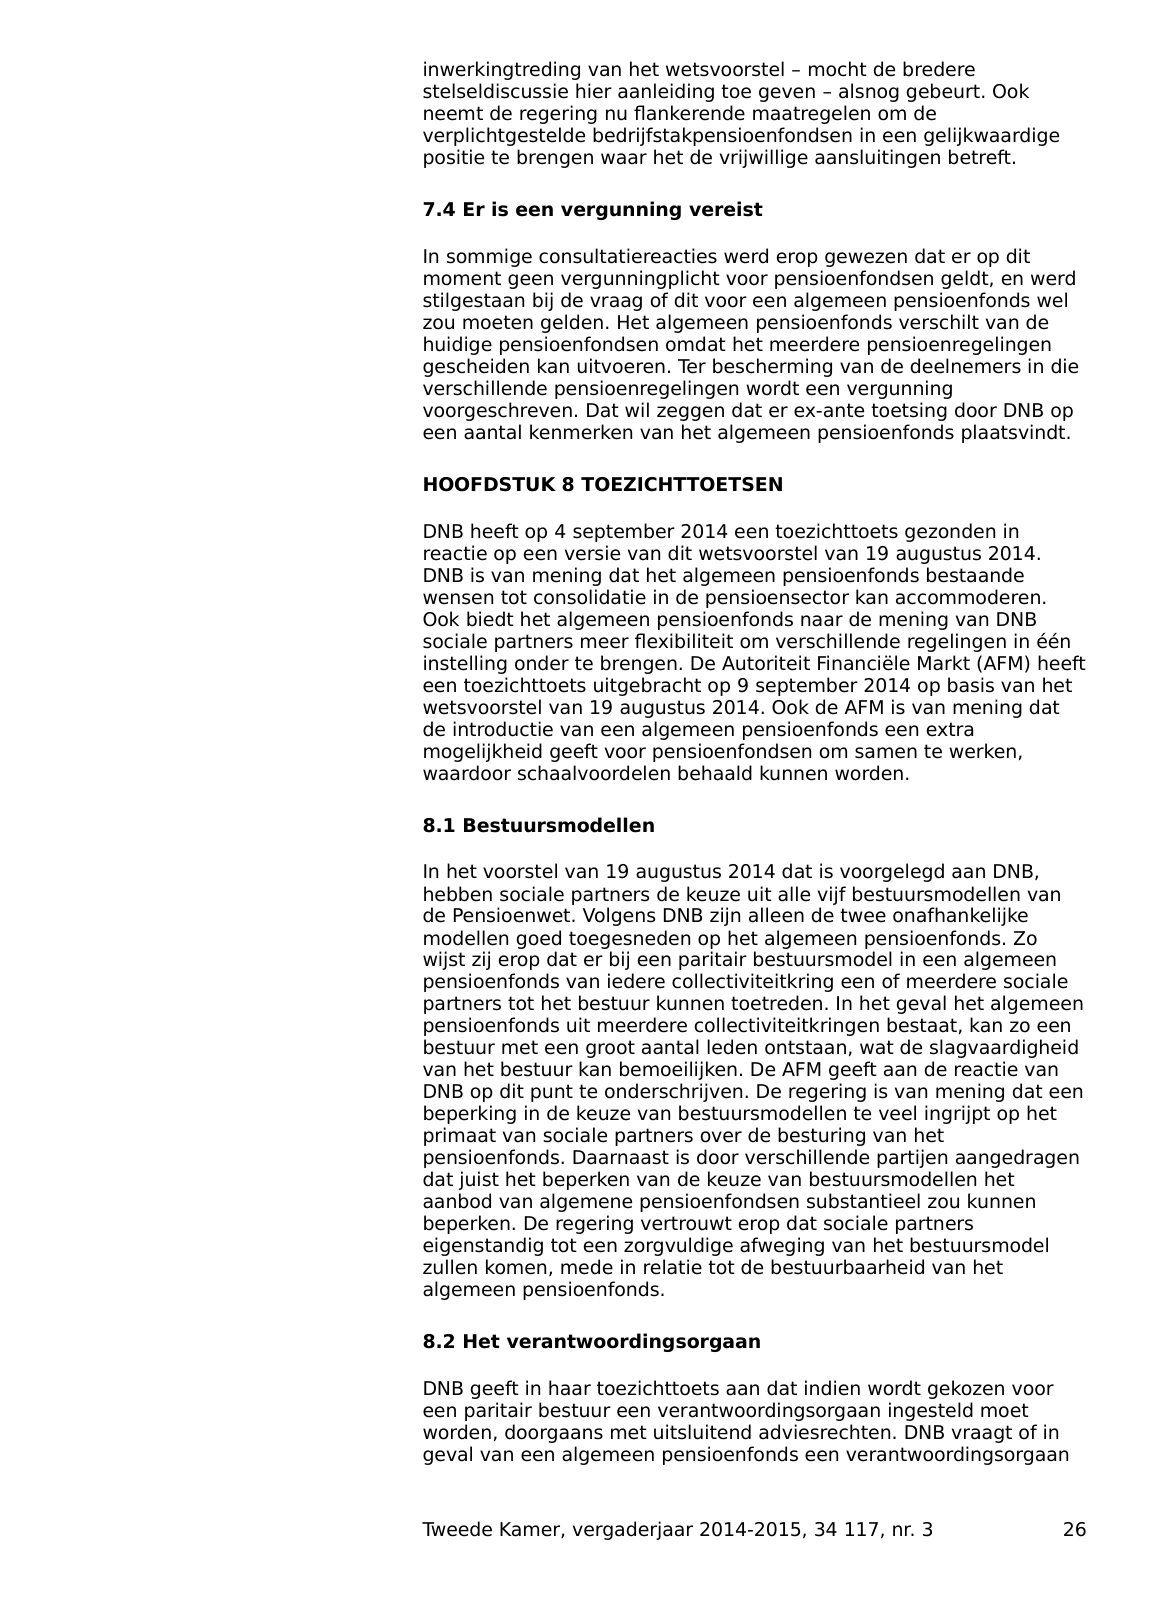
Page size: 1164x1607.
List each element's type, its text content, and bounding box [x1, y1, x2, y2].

text DNB heeft op 4 september 2014 een toezichttoets gezonden in reactie op een versie van dit wetsvoorstel van 19 augustus 2014. DNB is van mening dat het algemeen pensioenfonds bestaande wensen tot consolidatie in de pensioensector kan accommoderen. Ook biedt het algemeen pensioenfonds naar de mening van DNB sociale partners meer flexibiliteit om verschillende regelingen in één instelling onder te brengen. De Autoriteit Financiële Markt (AFM) heeft een toezichttoets uitgebracht op 9 september 2014 op basis van het wetsvoorstel van 19 augustus 2014. Ook de AFM is van mening dat de introductie van een algemeen pensioenfonds een extra mogelijkheid geeft voor pensioenfondsen om samen te werken, waardoor schaalvoordelen behaald kunnen worden. [422, 521, 1087, 784]
text inwerkingtreding van het wetsvoorstel – mocht de bredere stelseldiscussie hier aanleiding toe geven – alsnog gebeurt. Ook neemt de regering nu flankerende maatregelen om de verplichtgestelde bedrijfstakpensioenfondsen in een gelijkwaardige positie te brengen waar het de vrijwillige aansluitingen betreft. [422, 59, 1087, 169]
text In het voorstel van 19 augustus 2014 dat is voorgelegd aan DNB, hebben sociale partners de keuze uit alle vijf bestuursmodellen van de Pensioenwet. Volgens DNB zijn alleen de twee onafhankelijke modellen goed toegesneden op het algemeen pensioenfonds. Zo wijst zij erop dat er bij een paritair bestuursmodel in een algemeen pensioenfonds van iedere collectiviteitkring een of meerdere sociale partners tot het bestuur kunnen toetreden. In het geval het algemeen pensioenfonds uit meerdere collectiviteitkringen bestaat, kan zo een bestuur met een groot aantal leden ontstaan, wat de slagvaardigheid van het bestuur kan bemoeilijken. De AFM geeft aan de reactie van DNB op dit punt te onderschrijven. De regering is van mening dat een beperking in de keuze van bestuursmodellen te veel ingrijpt op het primaat van sociale partners over de besturing van het pensioenfonds. Daarnaast is door verschillende partijen aangedragen dat juist het beperken van de keuze van bestuursmodellen het aanbod van algemene pensioenfondsen substantieel zou kunnen beperken. De regering vertrouwt erop dat sociale partners eigenstandig tot een zorgvuldige afweging van het bestuursmodel zullen komen, mede in relatie tot de bestuurbaarheid van het algemeen pensioenfonds. [422, 861, 1087, 1301]
text In sommige consultatiereacties werd erop gewezen dat er op dit moment geen vergunningplicht voor pensioenfondsen geldt, en werd stilgestaan bij de vraag of dit voor een algemeen pensioenfonds wel zou moeten gelden. Het algemeen pensioenfonds verschilt van de huidige pensioenfondsen omdat het meerdere pensioenregelingen gescheiden kan uitvoeren. Ter bescherming van de deelnemers in die verschillende pensioenregelingen wordt een vergunning voorgeschreven. Dat wil zeggen dat er ex-ante toetsing door DNB op een aantal kenmerken van het algemeen pensioenfonds plaatsvindt. [422, 246, 1087, 444]
subtitle 7.4 Er is een vergunning vereist [422, 199, 1087, 221]
text DNB geeft in haar toezichttoets aan dat indien wordt gekozen voor een paritair bestuur een verantwoordingsorgaan ingesteld moet worden, doorgaans met uitsluitend adviesrechten. DNB vraagt of in geval van een algemeen pensioenfonds een verantwoordingsorgaan [422, 1378, 1087, 1466]
subtitle HOOFDSTUK 8 TOEZICHTTOETSEN [422, 474, 1087, 496]
subtitle 8.2 Het verantwoordingsorgaan [422, 1331, 1087, 1353]
subtitle 8.1 Bestuursmodellen [422, 814, 1087, 836]
